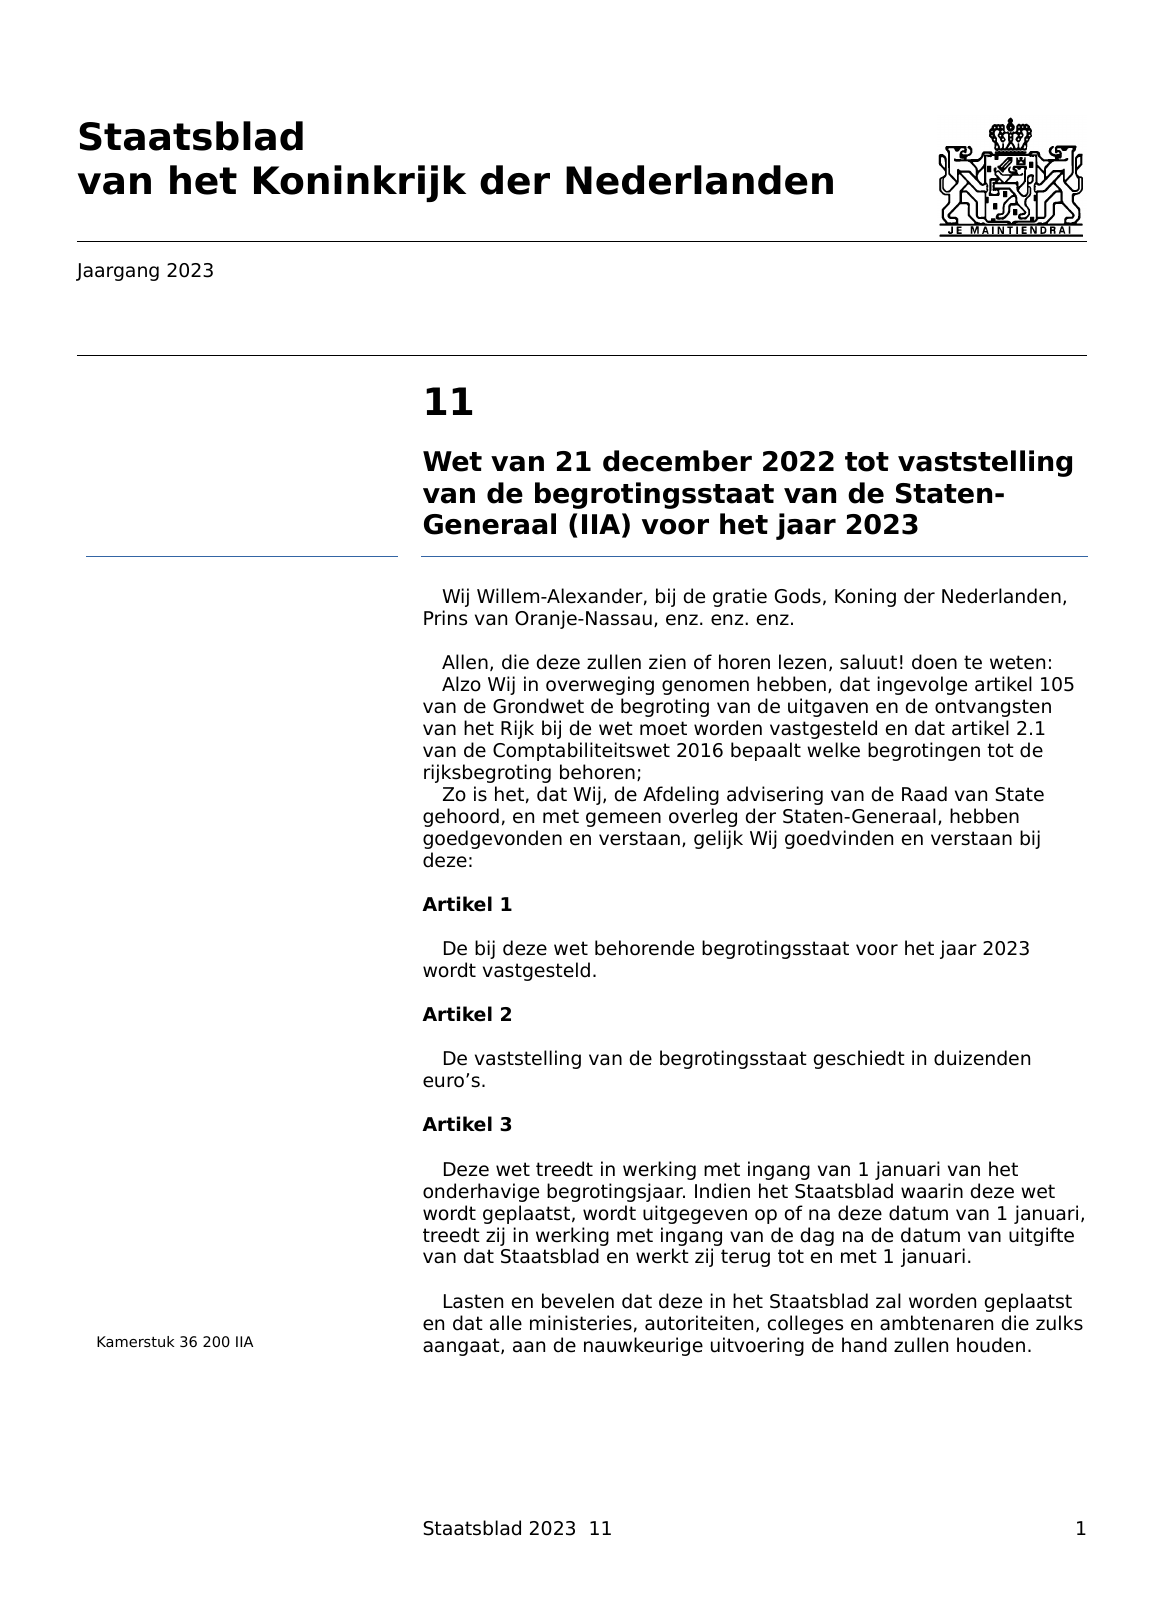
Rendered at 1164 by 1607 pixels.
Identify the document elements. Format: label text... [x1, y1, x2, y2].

table_header [886, 100, 1087, 241]
text De vaststelling van de begrotingsstaat geschiedt in duizenden euro’s. [422, 1048, 1087, 1092]
text De bij deze wet behorende begrotingsstaat voor het jaar 2023 wordt vastgesteld. [422, 938, 1087, 982]
table_header Staatsblad van het Koninkrijk der Nederlanden [77, 100, 886, 241]
text Allen, die deze zullen zien of horen lezen, saluut! doen te weten: [422, 652, 1087, 674]
text Alzo Wij in overweging genomen hebben, dat ingevolge artikel 105 van de Grondwet de begroting van de uitgaven en de ontvangsten van het Rijk bij de wet moet worden vastgesteld en dat artikel 2.1 van de Comptabiliteitswet 2016 bepaalt welke begrotingen tot de rijksbegroting behoren; [422, 674, 1087, 784]
subtitle Artikel 2 [422, 1004, 1087, 1026]
text Wet van 21 december 2022 tot vaststelling van de begrotingsstaat van de Staten-Generaal (IIA) voor het jaar 2023 [422, 447, 1087, 541]
subtitle Artikel 3 [422, 1114, 1087, 1136]
text Wij Willem-Alexander, bij de gratie Gods, Koning der Nederlanden, Prins van Oranje-Nassau, enz. enz. enz. [422, 586, 1087, 629]
picture [936, 115, 1087, 240]
text Lasten en bevelen dat deze in het Staatsblad zal worden geplaatst en dat alle ministeries, autoriteiten, colleges en ambtenaren die zulks aangaat, aan de nauwkeurige uitvoering de hand zullen houden. [422, 1291, 1087, 1357]
table_cell Jaargang 2023 [77, 242, 1087, 355]
text Kamerstuk 36 200 IIA [77, 1333, 396, 1351]
text Zo is het, dat Wij, de Afdeling advisering van de Raad van State gehoord, en met gemeen overleg der Staten-Generaal, hebben goedgevonden en verstaan, gelijk Wij goedvinden en verstaan bij deze: [422, 784, 1087, 872]
text Deze wet treedt in werking met ingang van 1 januari van het onderhavige begrotingsjaar. Indien het Staatsblad waarin deze wet wordt geplaatst, wordt uitgegeven op of na deze datum van 1 januari, treedt zij in werking met ingang van de dag na de datum van uitgifte van dat Staatsblad en werkt zij terug tot en met 1 januari. [422, 1158, 1087, 1268]
subtitle Artikel 1 [422, 894, 1087, 916]
subtitle 11 [422, 381, 1087, 424]
